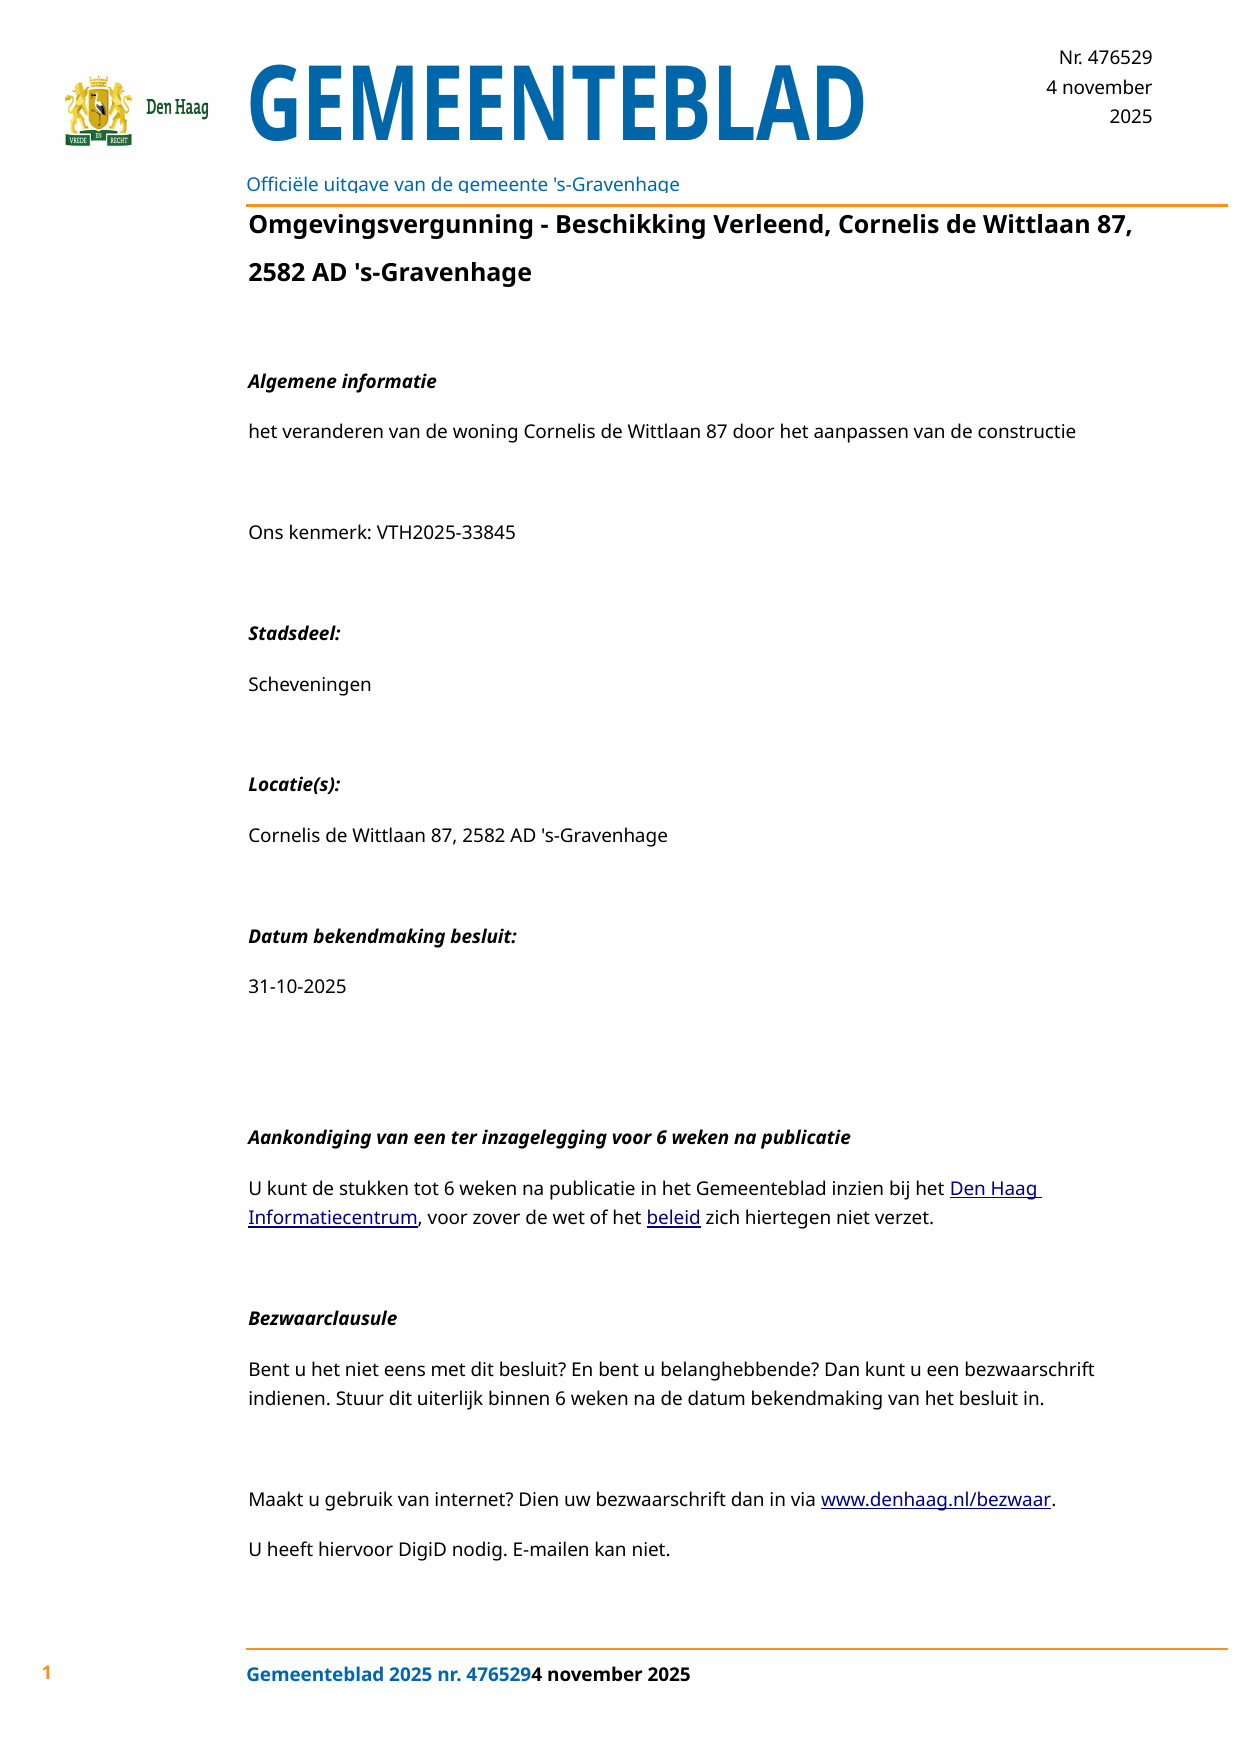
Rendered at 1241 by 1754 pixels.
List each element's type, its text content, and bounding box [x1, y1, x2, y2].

text Locatie(s): [248, 772, 1152, 797]
text Algemene informatie [248, 368, 1152, 394]
text Aankondiging van een ter inzagelegging voor 6 weken na publicatie [248, 1124, 1152, 1150]
text Datum bekendmaking besluit: [248, 923, 1152, 949]
text Maakt u gebruik van internet? Dien uw bezwaarschrift dan in via www.denhaag.nl/bezwaar. [248, 1486, 1152, 1512]
text U kunt de stukken tot 6 weken na publicatie in het Gemeenteblad inzien bij het Den Haag Informatiecentrum, voor zover de wet of het beleid zich hiertegen niet verzet. [248, 1175, 1152, 1230]
text Stadsdeel: [248, 620, 1152, 646]
text Bent u het niet eens met dit besluit? En bent u belanghebbende? Dan kunt u een bezwaarschrift indienen. Stuur dit uiterlijk binnen 6 weken na de datum bekendmaking van het besluit in. [248, 1356, 1152, 1411]
text Ons kenmerk: VTH2025-33845 [248, 519, 1152, 545]
text Cornelis de Wittlaan 87, 2582 AD 's-Gravenhage [248, 822, 1152, 848]
text Scheveningen [248, 671, 1152, 697]
text Bezwaarclausule [248, 1305, 1152, 1331]
text Omgevingsvergunning - Beschikking Verleend, Cornelis de Wittlaan 87, 2582 AD 's-Gravenhage [248, 207, 1152, 288]
picture [41, 47, 231, 172]
text het veranderen van de woning Cornelis de Wittlaan 87 door het aanpassen van de constructie [248, 419, 1152, 444]
text 31-10-2025 [248, 973, 1152, 999]
text U heeft hiervoor DigiD nodig. E-mailen kan niet. [248, 1537, 1152, 1562]
